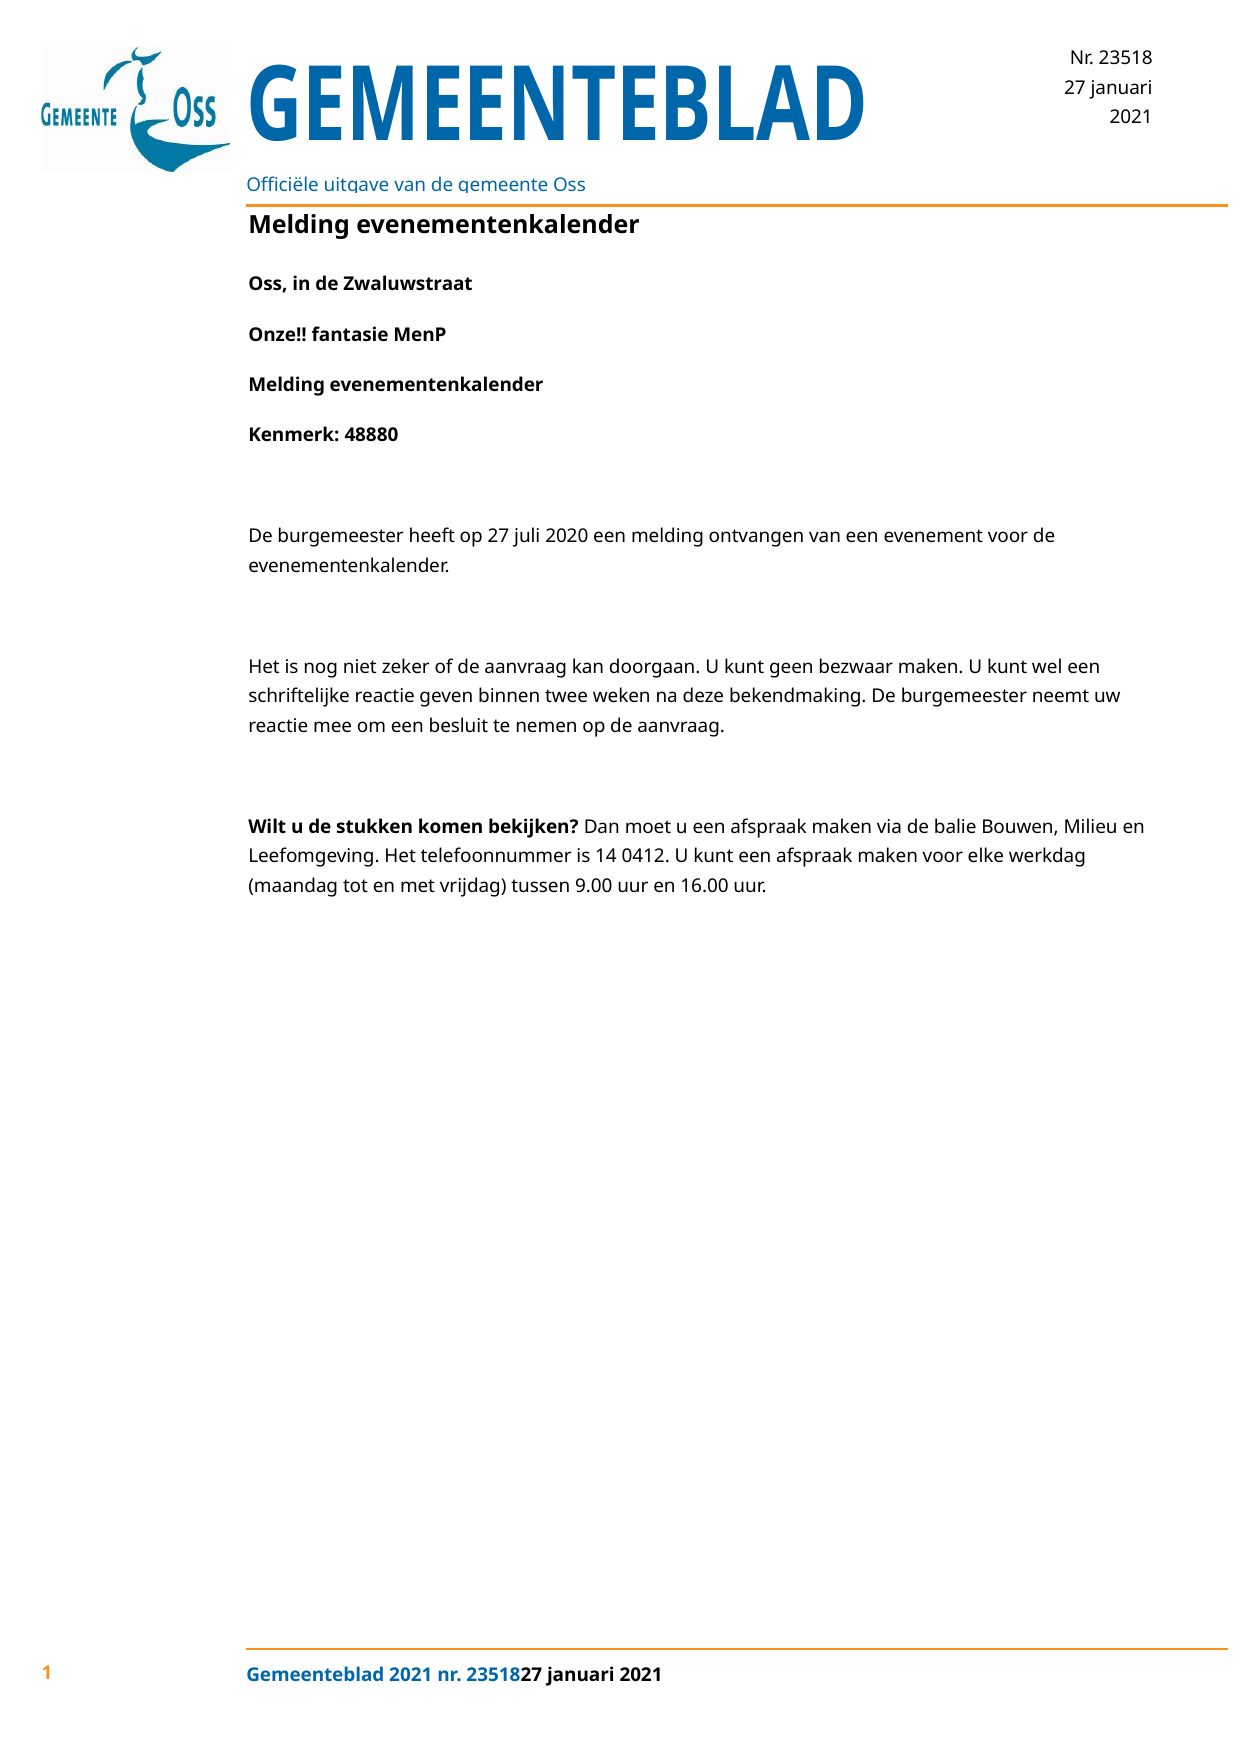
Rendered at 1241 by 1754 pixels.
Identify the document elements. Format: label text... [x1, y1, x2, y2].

text Wilt u de stukken komen bekijken? Dan moet u een afspraak maken via de balie Bouwen, Milieu en Leefomgeving. Het telefoonnummer is 14 0412. U kunt een afspraak maken voor elke werkdag (maandag tot en met vrijdag) tussen 9.00 uur en 16.00 uur. [248, 813, 1152, 898]
text Oss, in de Zwaluwstraat [248, 270, 1152, 296]
text Melding evenementenkalender [248, 371, 1152, 397]
picture [41, 47, 231, 172]
text Het is nog niet zeker of de aanvraag kan doorgaan. U kunt geen bezwaar maken. U kunt wel een schriftelijke reactie geven binnen twee weken na deze bekendmaking. De burgemeester neemt uw reactie mee om een besluit te nemen op de aanvraag. [248, 653, 1152, 738]
text Melding evenementenkalender [248, 207, 1152, 241]
text Kenmerk: 48880 [248, 422, 1152, 447]
text Onze!! fantasie MenP [248, 321, 1152, 346]
text De burgemeester heeft op 27 juli 2020 een melding ontvangen van een evenement voor de evenementenkalender. [248, 522, 1152, 578]
